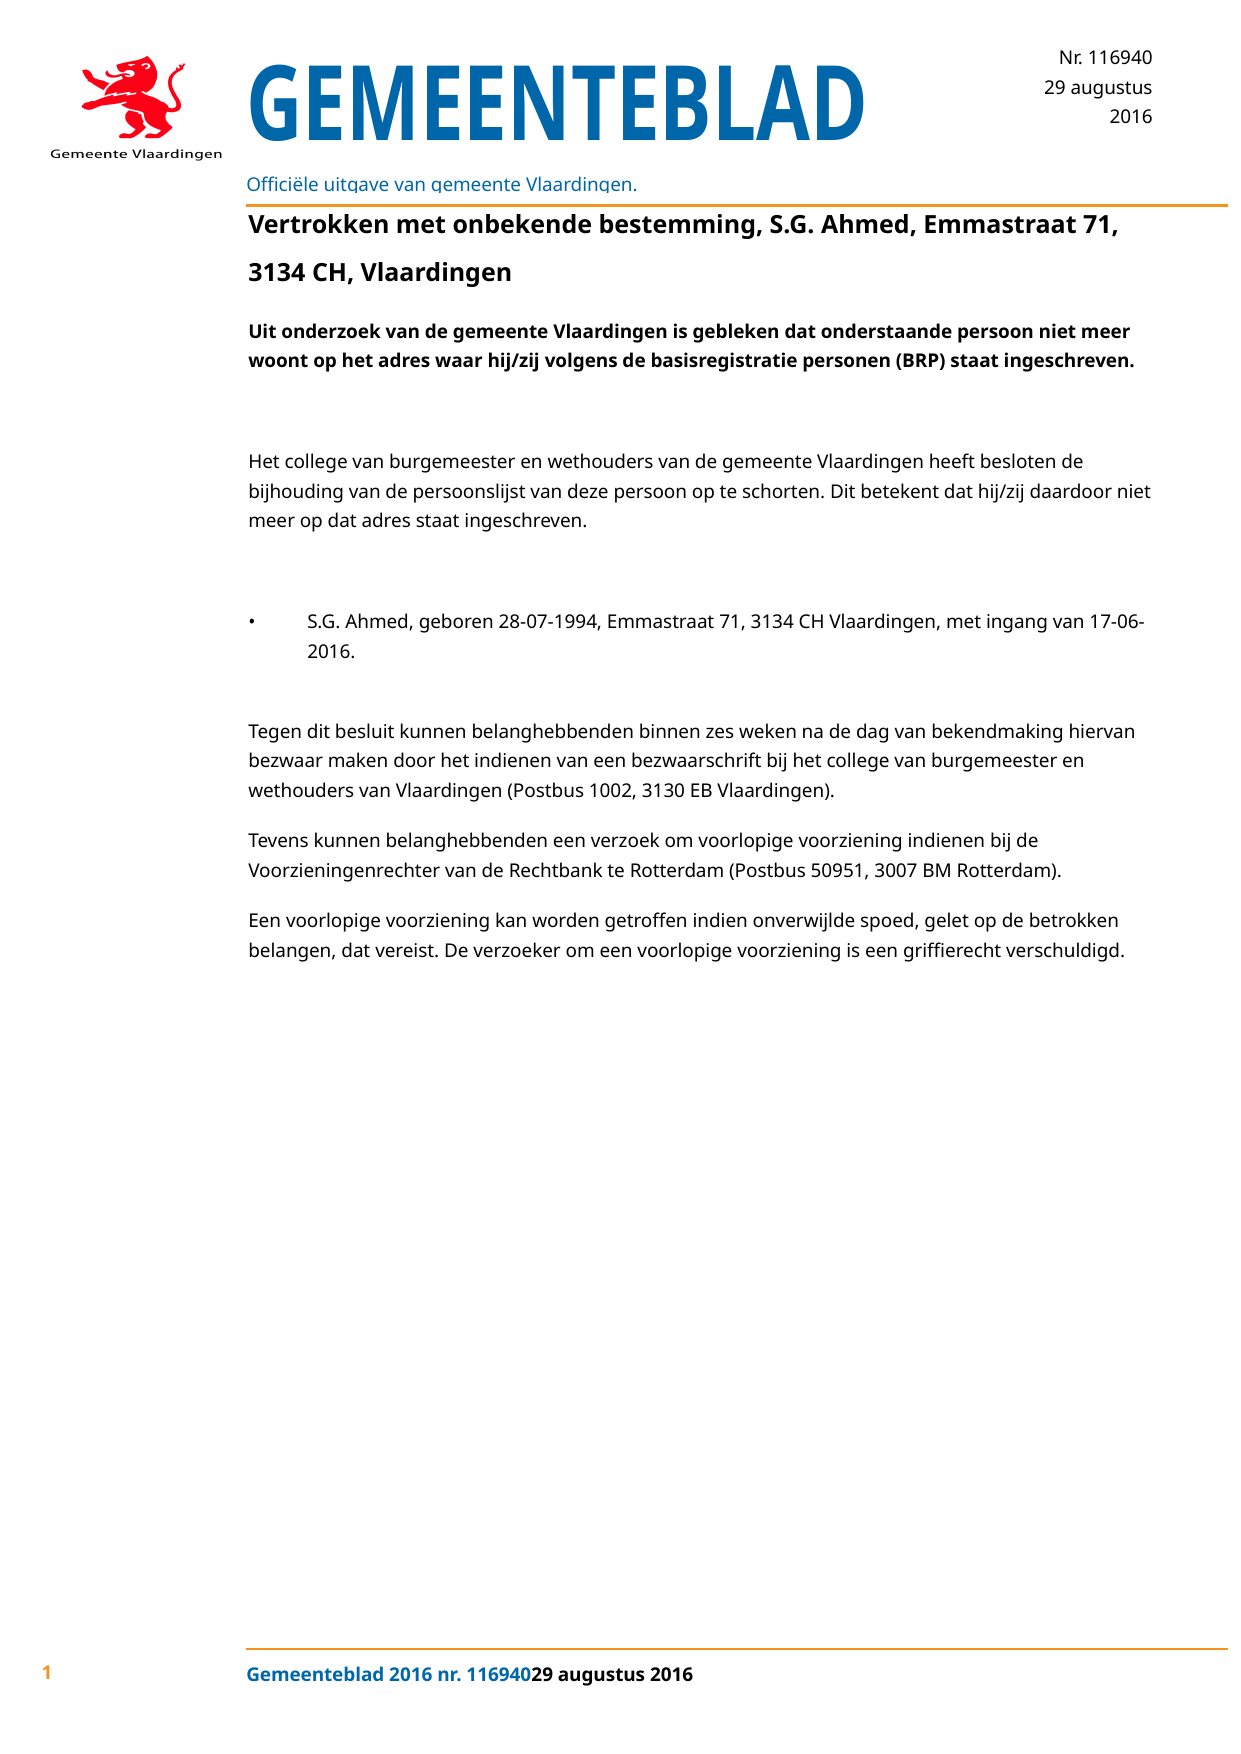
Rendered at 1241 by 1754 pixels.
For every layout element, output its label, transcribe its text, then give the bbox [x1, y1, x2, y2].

text Vertrokken met onbekende bestemming, S.G. Ahmed, Emmastraat 71, 3134 CH, Vlaardingen [248, 207, 1152, 288]
text Een voorlopige voorziening kan worden getroffen indien onverwijlde spoed, gelet op de betrokken belangen, dat vereist. De verzoeker om een voorlopige voorziening is een griffierecht verschuldigd. [248, 907, 1152, 963]
picture [41, 47, 231, 172]
text Tevens kunnen belanghebbenden een verzoek om voorlopige voorziening indienen bij de Voorzieningenrechter van de Rechtbank te Rotterdam (Postbus 50951, 3007 BM Rotterdam). [248, 827, 1152, 883]
text Tegen dit besluit kunnen belanghebbenden binnen zes weken na de dag van bekendmaking hiervan bezwaar maken door het indienen van een bezwaarschrift bij het college van burgemeester en wethouders van Vlaardingen (Postbus 1002, 3130 EB Vlaardingen). [248, 718, 1152, 803]
text Het college van burgemeester en wethouders van de gemeente Vlaardingen heeft besloten de bijhouding van de persoonslijst van deze persoon op te schorten. Dit betekent dat hij/zij daardoor niet meer op dat adres staat ingeschreven. [248, 448, 1152, 533]
text Uit onderzoek van de gemeente Vlaardingen is gebleken dat onderstaande persoon niet meer woont op het adres waar hij/zij volgens de basisregistratie personen (BRP) staat ingeschreven. [248, 318, 1152, 373]
list S.G. Ahmed, geboren 28-07-1994, Emmastraat 71, 3134 CH Vlaardingen, met ingang van 17-06-2016. [248, 608, 1152, 664]
